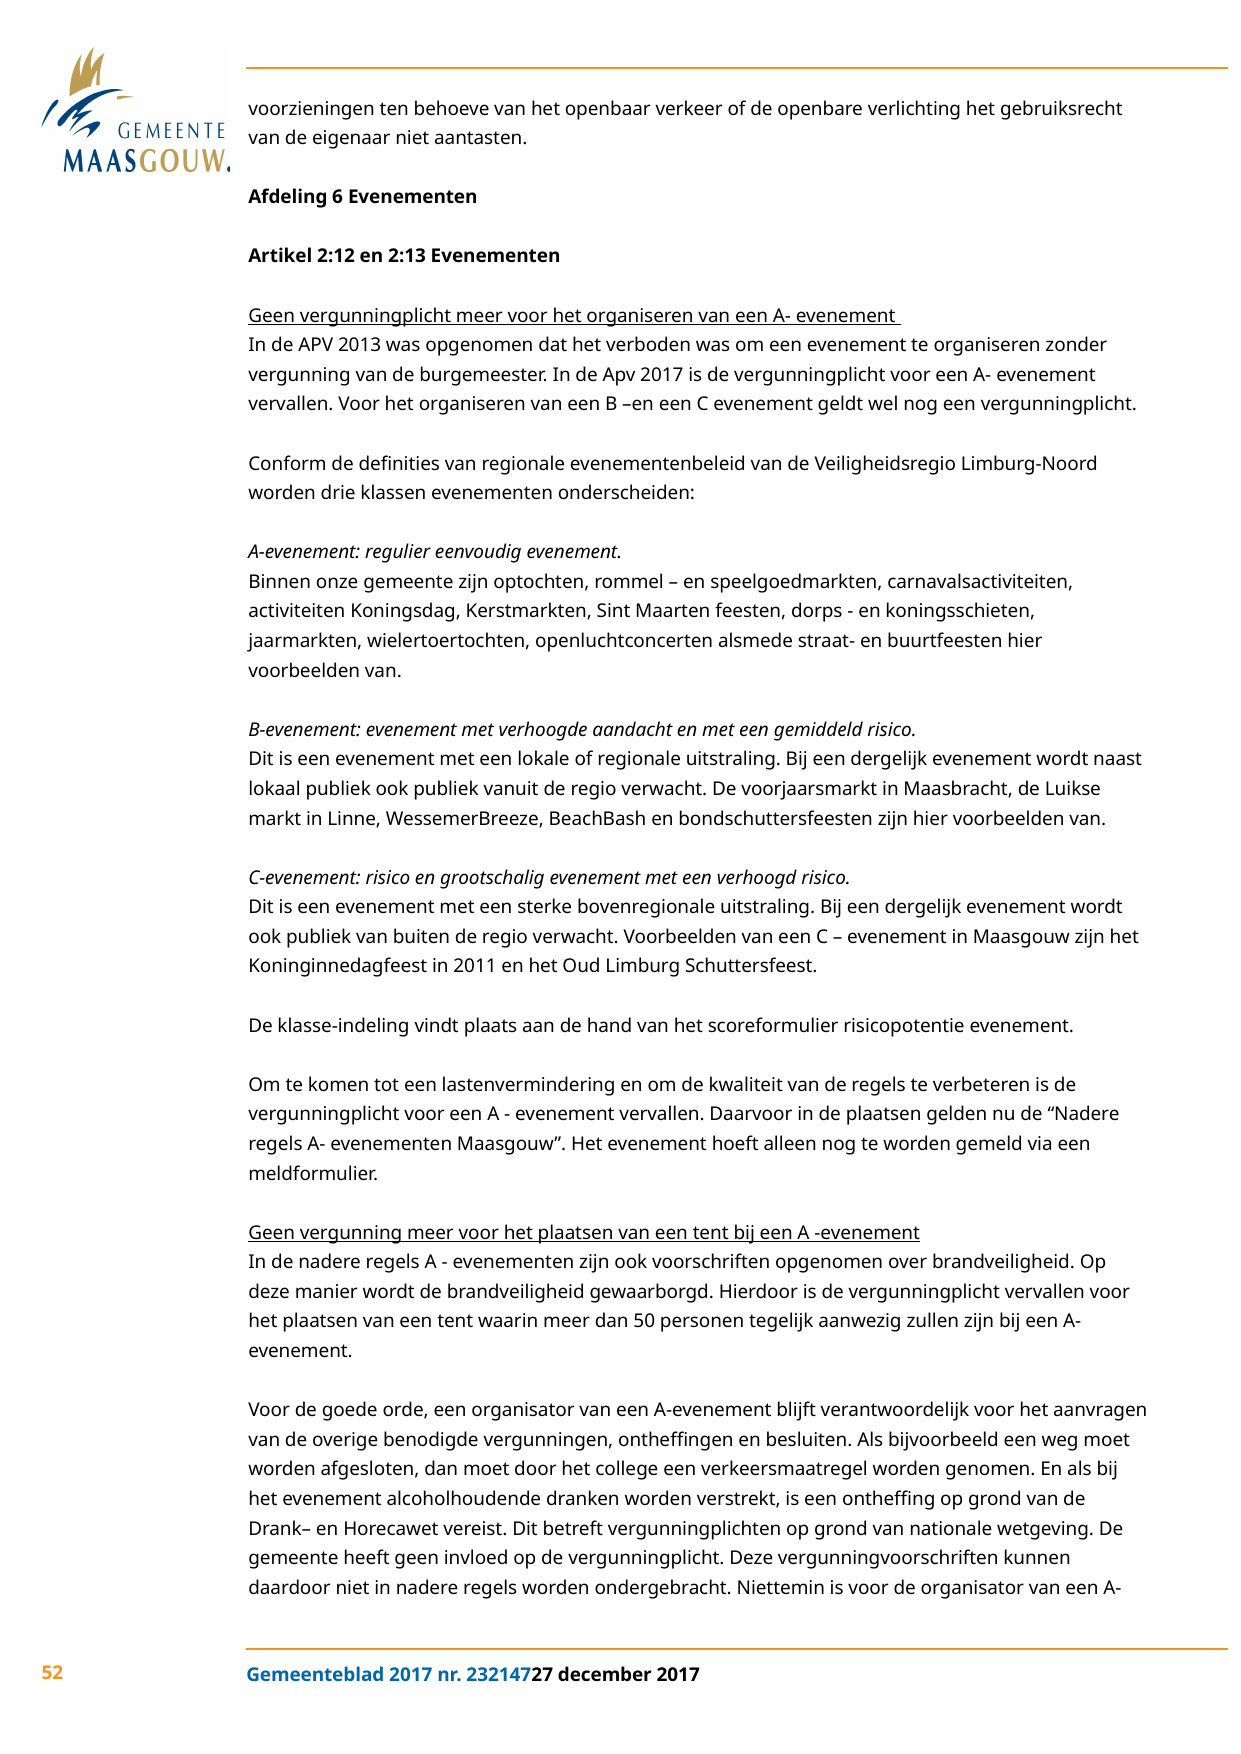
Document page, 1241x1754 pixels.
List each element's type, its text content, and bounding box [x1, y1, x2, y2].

text Conform de definities van regionale evenementenbeleid van de Veiligheidsregio Limburg-Noord worden drie klassen evenementen onderscheiden: [248, 450, 1152, 505]
text In de nadere regels A - evenementen zijn ook voorschriften opgenomen over brandveiligheid. Op deze manier wordt de brandveiligheid gewaarborgd. Hierdoor is de vergunningplicht vervallen voor het plaatsen van een tent waarin meer dan 50 personen tegelijk aanwezig zullen zijn bij een A-evenement. [248, 1248, 1152, 1363]
text Voor de goede orde, een organisator van een A-evenement blijft verantwoordelijk voor het aanvragen van de overige benodigde vergunningen, ontheffingen en besluiten. Als bijvoorbeeld een weg moet worden afgesloten, dan moet door het college een verkeersmaatregel worden genomen. En als bij het evenement alcoholhoudende dranken worden verstrekt, is een ontheffing op grond van de Drank– en Horecawet vereist. Dit betreft vergunningplichten op grond van nationale wetgeving. De gemeente heeft geen invloed op de vergunningplicht. Deze vergunningvoorschriften kunnen daardoor niet in nadere regels worden ondergebracht. Niettemin is voor de organisator van een A- [248, 1396, 1152, 1600]
text Dit is een evenement met een sterke bovenregionale uitstraling. Bij een dergelijk evenement wordt ook publiek van buiten de regio verwacht. Voorbeelden van een C – evenement in Maasgouw zijn het Koninginnedagfeest in 2011 en het Oud Limburg Schuttersfeest. [248, 893, 1152, 978]
text Om te komen tot een lastenvermindering en om de kwaliteit van de regels te verbeteren is de vergunningplicht voor een A - evenement vervallen. Daarvoor in de plaatsen gelden nu de “Nadere regels A- evenementen Maasgouw”. Het evenement hoeft alleen nog te worden gemeld via een meldformulier. [248, 1071, 1152, 1186]
text voorzieningen ten behoeve van het openbaar verkeer of de openbare verlichting het gebruiksrecht van de eigenaar niet aantasten. [248, 95, 1152, 150]
text Afdeling 6 Evenementen [248, 183, 1152, 209]
picture [41, 47, 231, 172]
text Geen vergunningplicht meer voor het organiseren van een A- evenement [248, 302, 1152, 328]
text In de APV 2013 was opgenomen dat het verboden was om een evenement te organiseren zonder vergunning van de burgemeester. In de Apv 2017 is de vergunningplicht voor een A- evenement vervallen. Voor het organiseren van een B –en een C evenement geldt wel nog een vergunningplicht. [248, 331, 1152, 416]
text B-evenement: evenement met verhoogde aandacht en met een gemiddeld risico. [248, 716, 1152, 742]
text Artikel 2:12 en 2:13 Evenementen [248, 243, 1152, 268]
text De klasse-indeling vindt plaats aan de hand van het scoreformulier risicopotentie evenement. [248, 1012, 1152, 1038]
text A-evenement: regulier eenvoudig evenement. [248, 538, 1152, 564]
text Dit is een evenement met een lokale of regionale uitstraling. Bij een dergelijk evenement wordt naast lokaal publiek ook publiek vanuit de regio verwacht. De voorjaarsmarkt in Maasbracht, de Luikse markt in Linne, WessemerBreeze, BeachBash en bondschuttersfeesten zijn hier voorbeelden van. [248, 746, 1152, 831]
text C-evenement: risico en grootschalig evenement met een verhoogd risico. [248, 864, 1152, 890]
text Geen vergunning meer voor het plaatsen van een tent bij een A -evenement [248, 1219, 1152, 1245]
text Binnen onze gemeente zijn optochten, rommel – en speelgoedmarkten, carnavalsactiviteiten, activiteiten Koningsdag, Kerstmarkten, Sint Maarten feesten, dorps - en koningsschieten, jaarmarkten, wielertoertochten, openluchtconcerten alsmede straat- en buurtfeesten hier voorbeelden van. [248, 568, 1152, 683]
